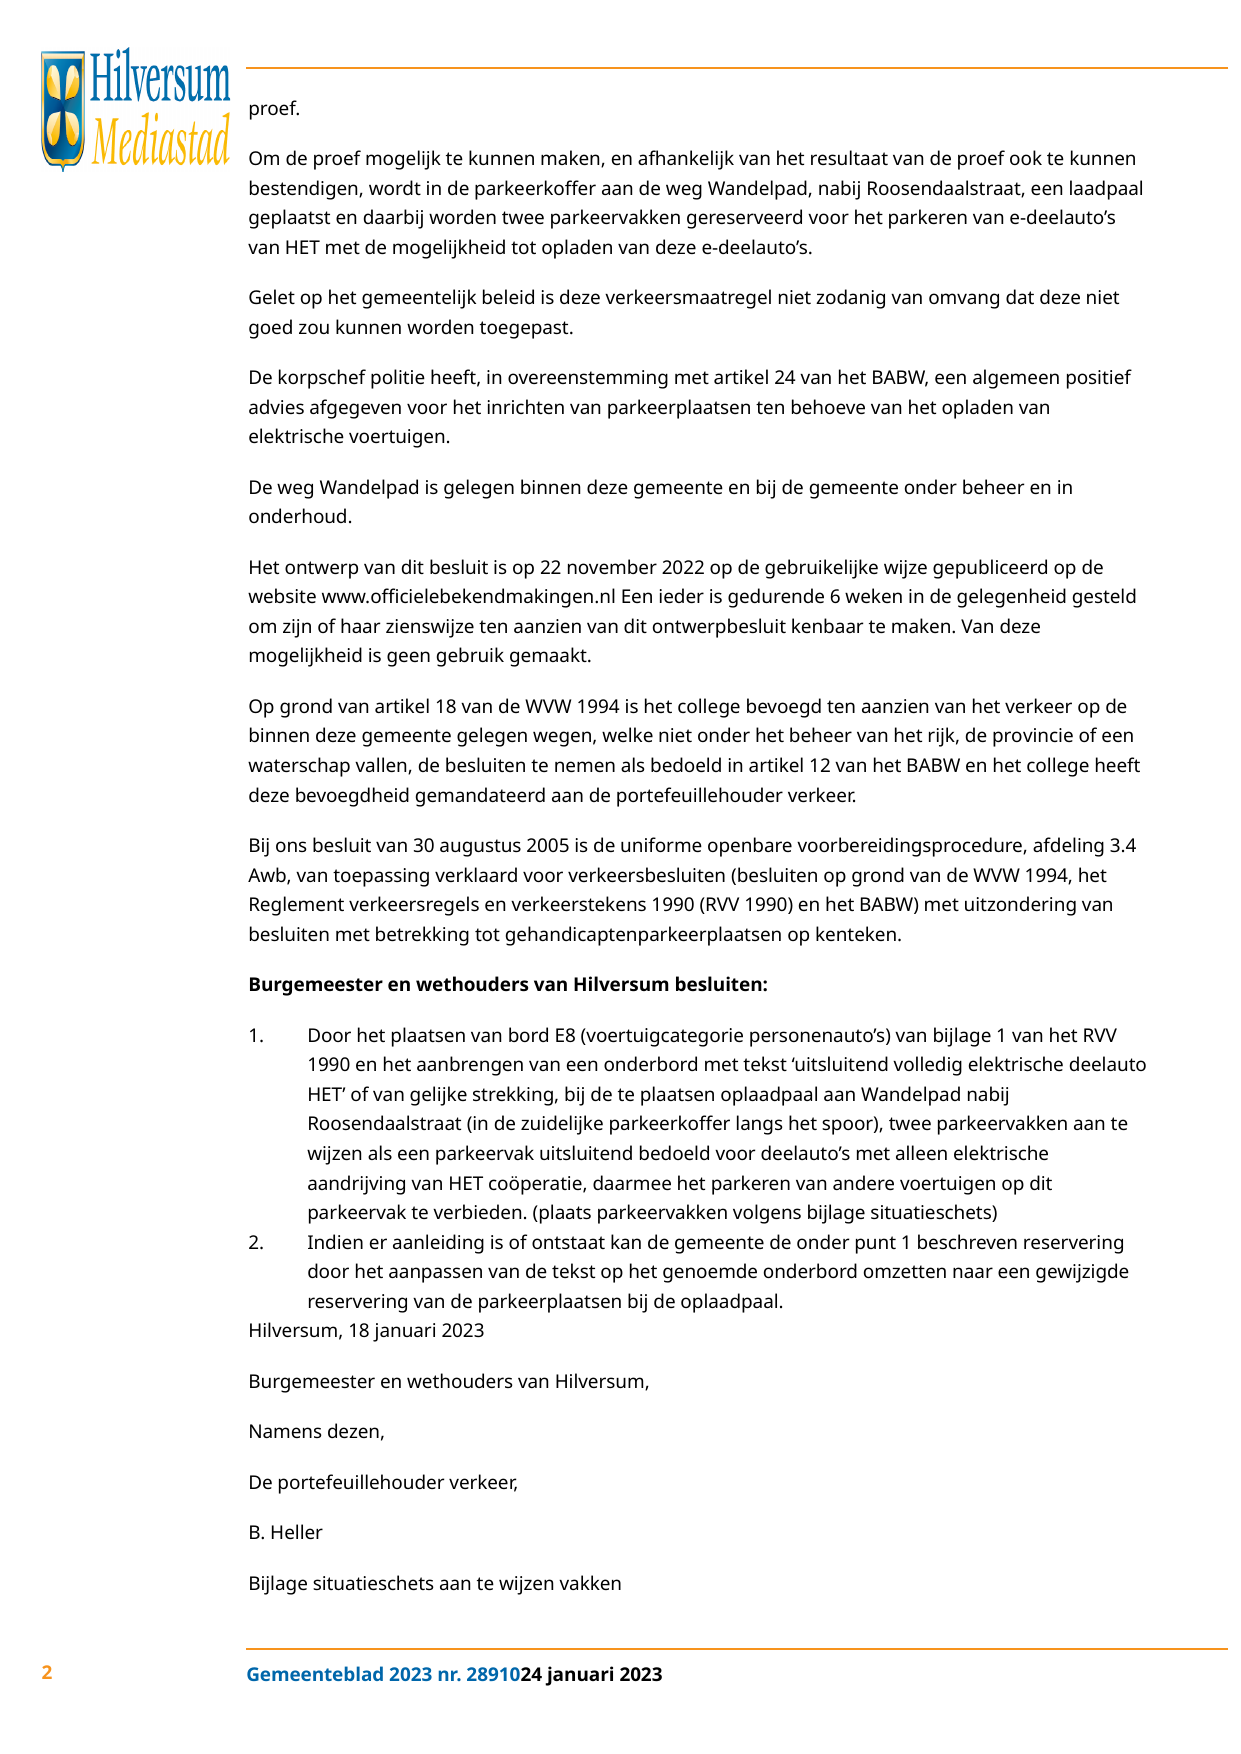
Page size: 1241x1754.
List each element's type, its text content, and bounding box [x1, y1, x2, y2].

text De portefeuillehouder verkeer, [248, 1469, 1152, 1495]
list Indien er aanleiding is of ontstaat kan de gemeente de onder punt 1 beschreven reservering door het aanpassen van de tekst op het genoemde onderbord omzetten naar een gewijzigde reservering van de parkeerplaatsen bij de oplaadpaal. [248, 1229, 1152, 1314]
text proef. [248, 95, 1152, 121]
text Om de proef mogelijk te kunnen maken, en afhankelijk van het resultaat van de proef ook te kunnen bestendigen, wordt in de parkeerkoffer aan de weg Wandelpad, nabij Roosendaalstraat, een laadpaal geplaatst en daarbij worden twee parkeervakken gereserveerd voor het parkeren van e-deelauto’s van HET met de mogelijkheid tot opladen van deze e-deelauto’s. [248, 145, 1152, 260]
text Gelet op het gemeentelijk beleid is deze verkeersmaatregel niet zodanig van omvang dat deze niet goed zou kunnen worden toegepast. [248, 284, 1152, 340]
text Op grond van artikel 18 van de WVW 1994 is het colle­ge bevoegd ten aanzien van het verkeer op de binnen deze gemeente gelegen wegen, welke niet onder het beheer van het rijk, de pro­vincie of een waterschap vallen, de besluiten te nemen als bedoeld in artikel 12 van het BABW en het college heeft deze bevoegdheid gemandateerd aan de portefeuillehouder verkeer. [248, 693, 1152, 808]
text Namens dezen, [248, 1418, 1152, 1444]
text Bij ons besluit van 30 augustus 2005 is de uniforme openbare voorbereidingsprocedure, afdeling 3.4 Awb, van toepassing verklaard voor verkeersbesluiten (besluiten op grond van de WVW 1994, het Reglement verkeersregels en verkeerstekens 1990 (RVV 1990) en het BABW) met uitzondering van besluiten met betrekking tot gehandicaptenparkeerplaatsen op kenteken. [248, 832, 1152, 947]
text De korpschef politie heeft, in overeenstemming met artikel 24 van het BABW, een algemeen positief advies afgegeven voor het inrichten van parkeerplaatsen ten behoeve van het opladen van elektrische voertuigen. [248, 364, 1152, 449]
text De weg Wandelpad is gelegen binnen deze gemeente en bij de gemeente onder beheer en in onderhoud. [248, 474, 1152, 529]
list Door het plaatsen van bord E8 (voertuigcategorie personenauto’s) van bijlage 1 van het RVV 1990 en het aanbrengen van een onderbord met tekst ‘uitsluitend volledig elektrische deelauto HET’ of van gelijke strekking, bij de te plaatsen oplaadpaal aan Wandelpad nabij Roosendaalstraat (in de zuidelijke parkeerkoffer langs het spoor), twee parkeervakken aan te wijzen als een parkeervak uitsluitend bedoeld voor deelauto’s met alleen elektrische aandrijving van HET coöperatie, daarmee het parkeren van andere voertuigen op dit parkeervak te verbieden. (plaats parkeervakken volgens bijlage situatieschets) [248, 1022, 1152, 1225]
text B. Heller [248, 1519, 1152, 1545]
text Burgemeester en wethouders van Hilversum, [248, 1368, 1152, 1394]
text Hilversum, 18 januari 2023 [248, 1318, 1152, 1343]
picture [41, 47, 231, 172]
text Bijlage situatieschets aan te wijzen vakken [248, 1570, 1152, 1596]
text Het ontwerp van dit besluit is op 22 november 2022 op de gebruikelijke wijze gepubliceerd op de website www.officielebekendmakingen.nl Een ieder is gedurende 6 weken in de gelegenheid gesteld om zijn of haar zienswijze ten aanzien van dit ontwerpbesluit kenbaar te maken. Van deze mogelijkheid is geen gebruik gemaakt. [248, 554, 1152, 668]
text Burgemeester en wethouders van Hilversum besluiten: [248, 971, 1152, 997]
